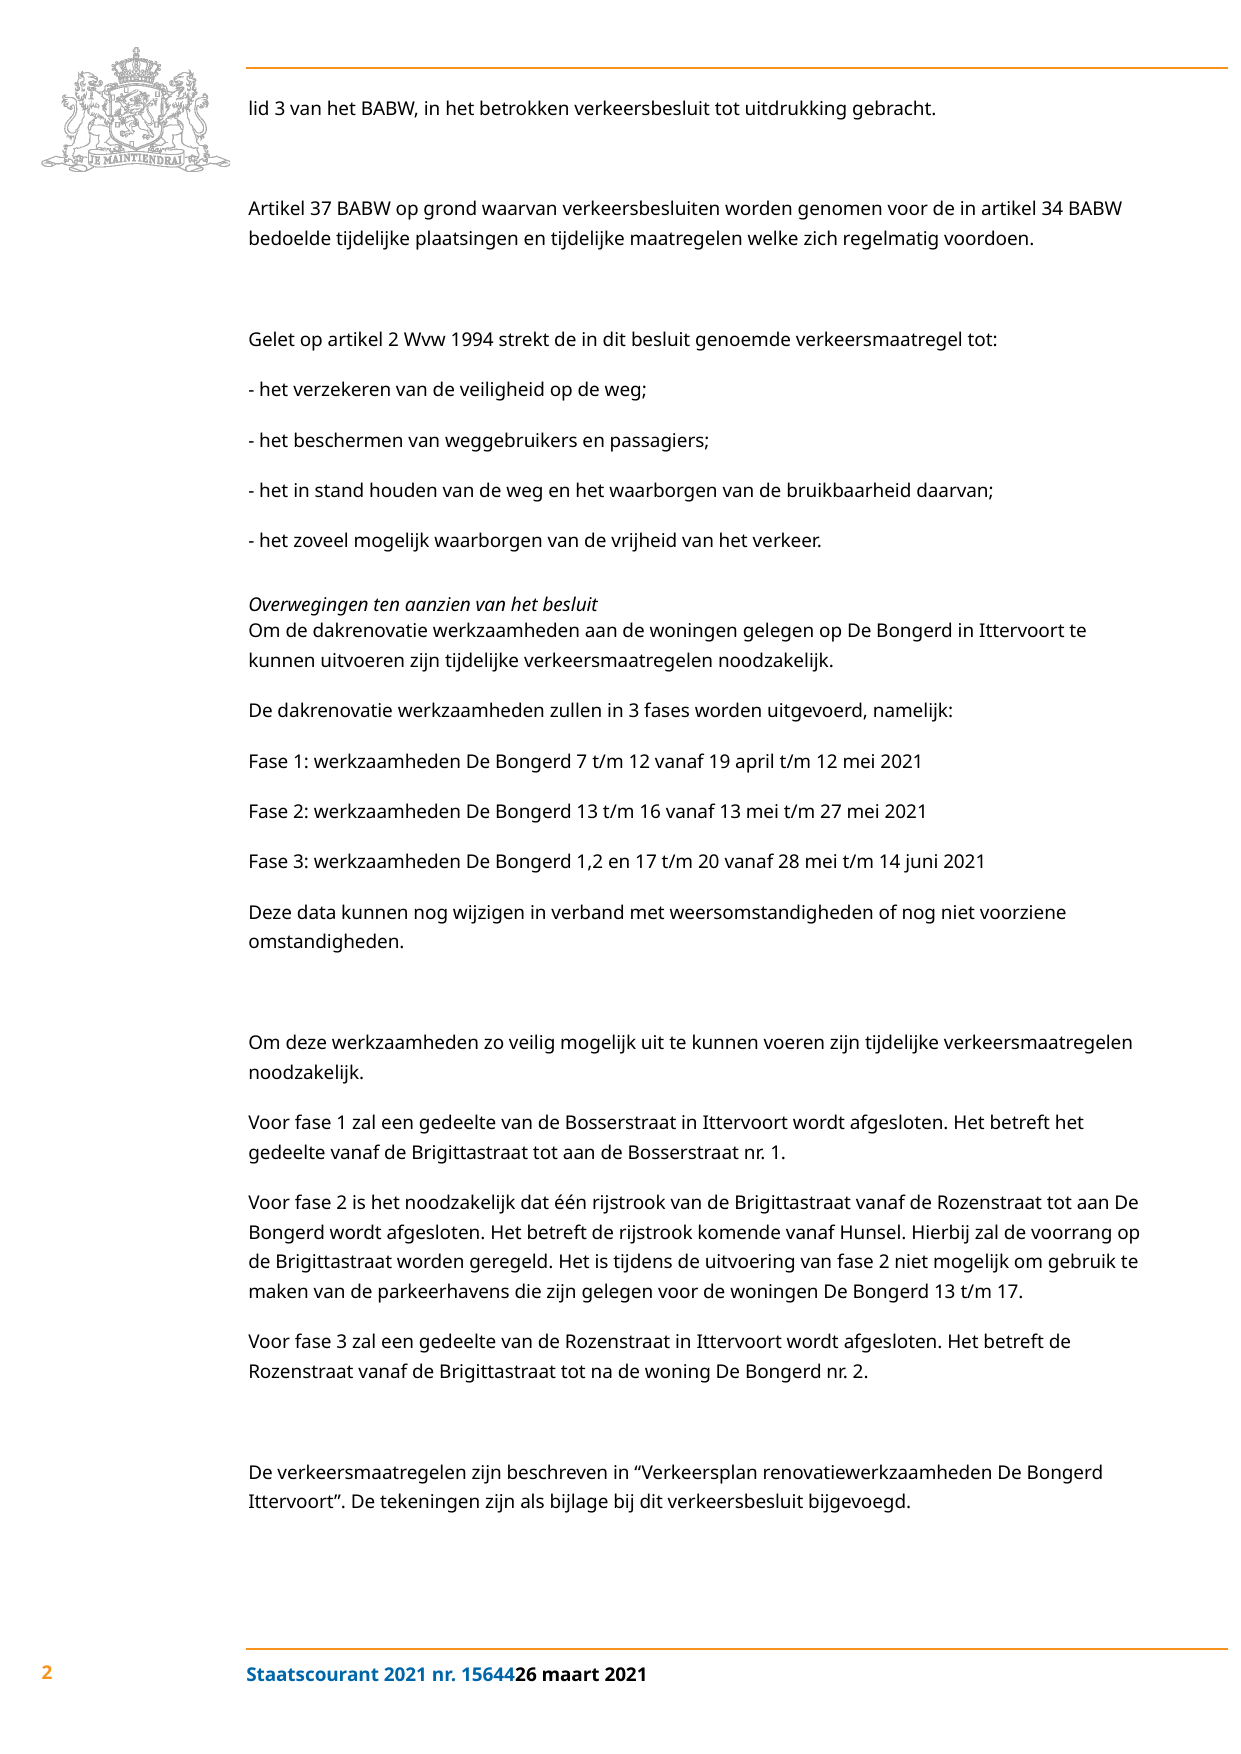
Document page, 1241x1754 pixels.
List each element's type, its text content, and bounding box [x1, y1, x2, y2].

text Voor fase 3 zal een gedeelte van de Rozenstraat in Ittervoort wordt afgesloten. Het betreft de Rozenstraat vanaf de Brigittastraat tot na de woning De Bongerd nr. 2. [248, 1329, 1152, 1384]
text Voor fase 2 is het noodzakelijk dat één rijstrook van de Brigittastraat vanaf de Rozenstraat tot aan De Bongerd wordt afgesloten. Het betreft de rijstrook komende vanaf Hunsel. Hierbij zal de voorrang op de Brigittastraat worden geregeld. Het is tijdens de uitvoering van fase 2 niet mogelijk om gebruik te maken van de parkeerhavens die zijn gelegen voor de woningen De Bongerd 13 t/m 17. [248, 1189, 1152, 1304]
text Gelet op artikel 2 Wvw 1994 strekt de in dit besluit genoemde verkeersmaatregel tot: [248, 326, 1152, 352]
text Deze data kunnen nog wijzigen in verband met weersomstandigheden of nog niet voorziene omstandigheden. [248, 899, 1152, 954]
text Fase 1: werkzaamheden De Bongerd 7 t/m 12 vanaf 19 april t/m 12 mei 2021 [248, 748, 1152, 773]
picture [41, 47, 231, 172]
text lid 3 van het BABW, in het betrokken verkeersbesluit tot uitdrukking gebracht. [248, 95, 1152, 121]
text - het verzekeren van de veiligheid op de weg; [248, 376, 1152, 402]
text Om de dakrenovatie werkzaamheden aan de woningen gelegen op De Bongerd in Ittervoort te kunnen uitvoeren zijn tijdelijke verkeersmaatregelen noodzakelijk. [248, 617, 1152, 673]
text Om deze werkzaamheden zo veilig mogelijk uit te kunnen voeren zijn tijdelijke verkeersmaatregelen noodzakelijk. [248, 1029, 1152, 1085]
text De verkeersmaatregelen zijn beschreven in “Verkeersplan renovatiewerkzaamheden De Bongerd Ittervoort”. De tekeningen zijn als bijlage bij dit verkeersbesluit bijgevoegd. [248, 1459, 1152, 1514]
text Voor fase 1 zal een gedeelte van de Bosserstraat in Ittervoort wordt afgesloten. Het betreft het gedeelte vanaf de Brigittastraat tot aan de Bosserstraat nr. 1. [248, 1109, 1152, 1165]
text - het zoveel mogelijk waarborgen van de vrijheid van het verkeer. [248, 528, 1152, 553]
text Overwegingen ten aanzien van het besluit [248, 592, 1152, 617]
text De dakrenovatie werkzaamheden zullen in 3 fases worden uitgevoerd, namelijk: [248, 697, 1152, 723]
text Fase 2: werkzaamheden De Bongerd 13 t/m 16 vanaf 13 mei t/m 27 mei 2021 [248, 798, 1152, 824]
text - het in stand houden van de weg en het waarborgen van de bruikbaarheid daarvan; [248, 477, 1152, 503]
text - het beschermen van weggebruikers en passagiers; [248, 427, 1152, 453]
text Fase 3: werkzaamheden De Bongerd 1,2 en 17 t/m 20 vanaf 28 mei t/m 14 juni 2021 [248, 849, 1152, 874]
text Artikel 37 BABW op grond waarvan verkeersbesluiten worden genomen voor de in artikel 34 BABW bedoelde tijdelijke plaatsingen en tijdelijke maatregelen welke zich regelmatig voordoen. [248, 196, 1152, 251]
